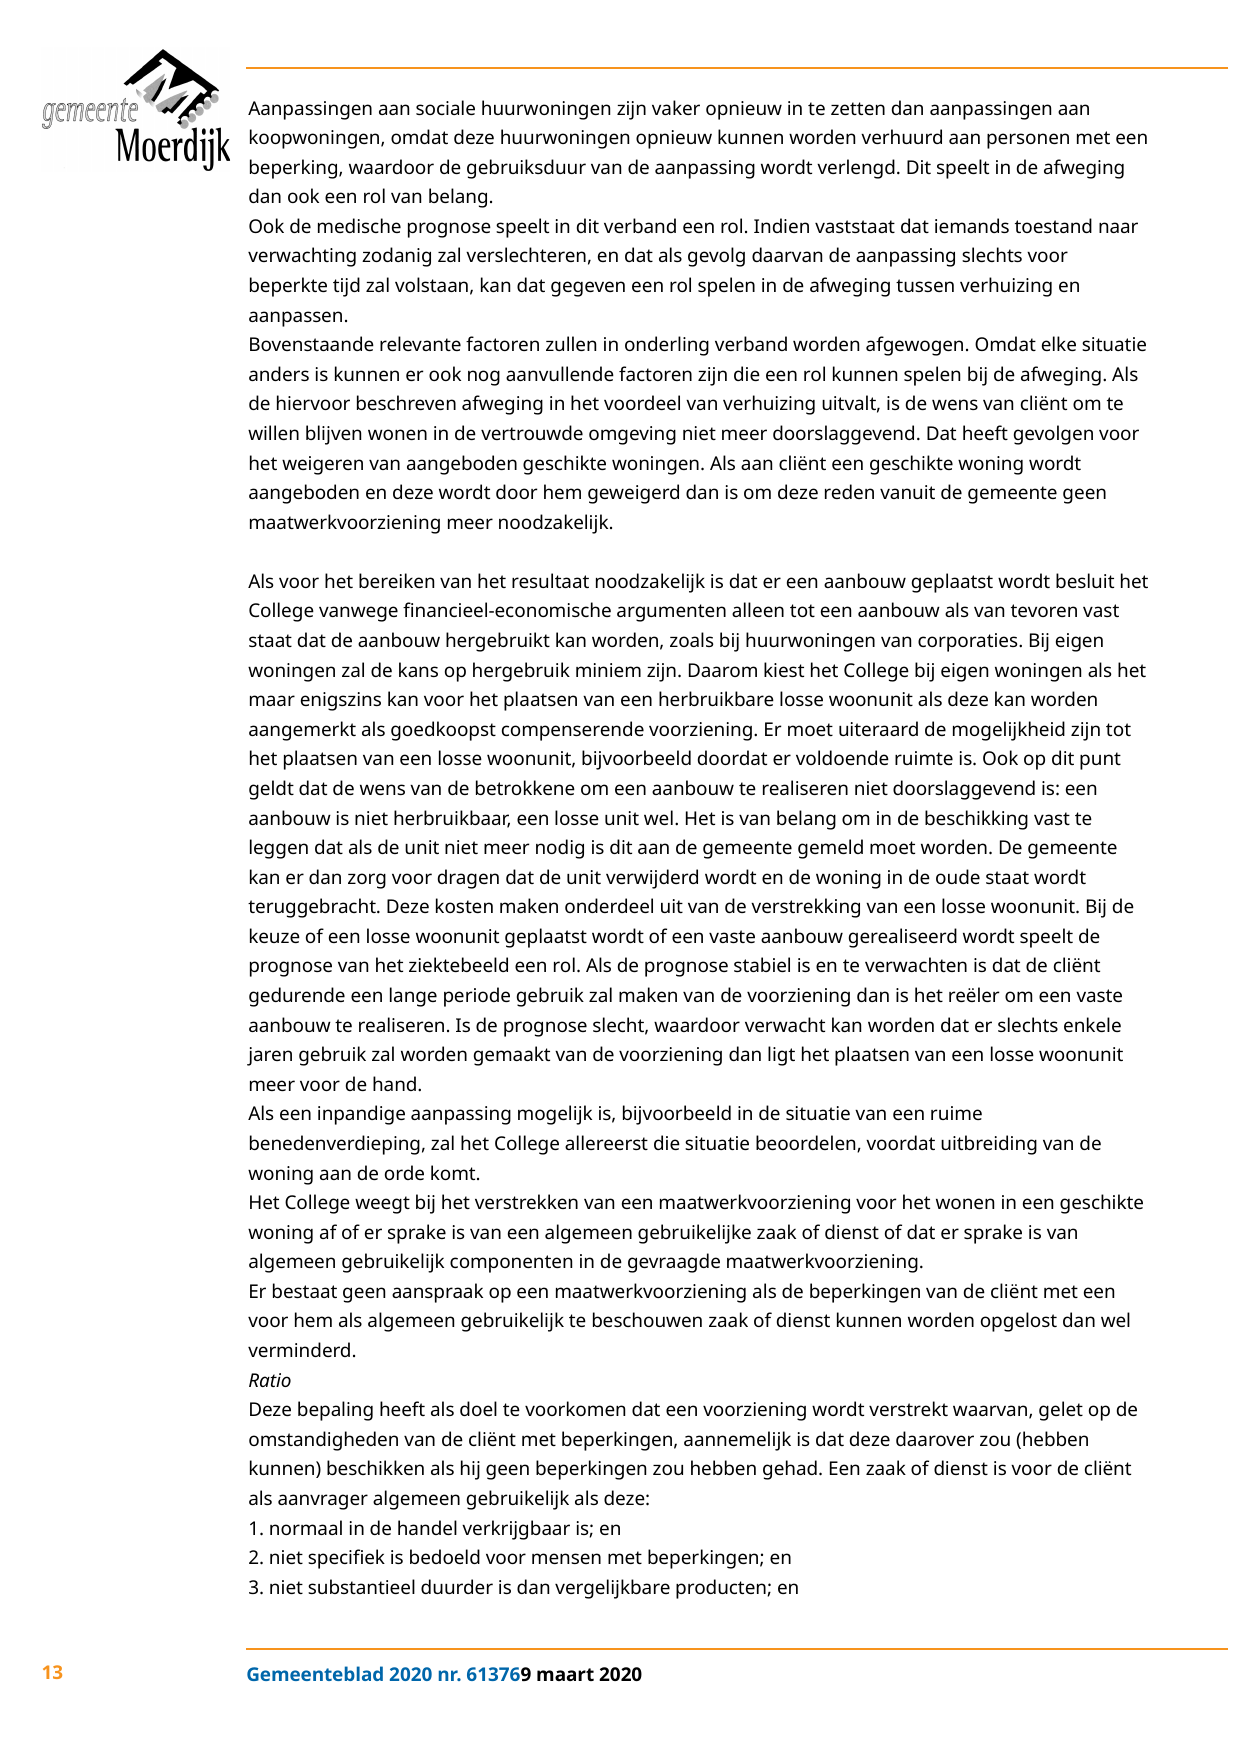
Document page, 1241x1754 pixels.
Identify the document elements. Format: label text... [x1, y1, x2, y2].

text Aanpassingen aan sociale huurwoningen zijn vaker opnieuw in te zetten dan aanpassingen aan koopwoningen, omdat deze huurwoningen opnieuw kunnen worden verhuurd aan personen met een beperking, waardoor de gebruiksduur van de aanpassing wordt verlengd. Dit speelt in de afweging dan ook een rol van belang. [248, 95, 1152, 209]
text Als een inpandige aanpassing mogelijk is, bijvoorbeeld in de situatie van een ruime benedenverdieping, zal het College allereerst die situatie beoordelen, voordat uitbreiding van de woning aan de orde komt. [248, 1101, 1152, 1186]
picture [41, 47, 231, 172]
text Ook de medische prognose speelt in dit verband een rol. Indien vaststaat dat iemands toestand naar verwachting zodanig zal verslechteren, en dat als gevolg daarvan de aanpassing slechts voor beperkte tijd zal volstaan, kan dat gegeven een rol spelen in de afweging tussen verhuizing en aanpassen. [248, 213, 1152, 328]
text Ratio [248, 1367, 1152, 1393]
text Deze bepaling heeft als doel te voorkomen dat een voorziening wordt verstrekt waarvan, gelet op de omstandigheden van de cliënt met beperkingen, aannemelijk is dat deze daarover zou (hebben kunnen) beschikken als hij geen beperkingen zou hebben gehad. Een zaak of dienst is voor de cliënt als aanvrager algemeen gebruikelijk als deze: [248, 1396, 1152, 1511]
text Er bestaat geen aanspraak op een maatwerkvoorziening als de beperkingen van de cliënt met een voor hem als algemeen gebruikelijk te beschouwen zaak of dienst kunnen worden opgelost dan wel verminderd. [248, 1278, 1152, 1363]
text Bovenstaande relevante factoren zullen in onderling verband worden afgewogen. Omdat elke situatie anders is kunnen er ook nog aanvullende factoren zijn die een rol kunnen spelen bij de afweging. Als de hiervoor beschreven afweging in het voordeel van verhuizing uitvalt, is de wens van cliënt om te willen blijven wonen in de vertrouwde omgeving niet meer doorslaggevend. Dat heeft gevolgen voor het weigeren van aangeboden geschikte woningen. Als aan cliënt een geschikte woning wordt aangeboden en deze wordt door hem geweigerd dan is om deze reden vanuit de gemeente geen maatwerkvoorziening meer noodzakelijk. [248, 331, 1152, 535]
text 2. niet specifiek is bedoeld voor mensen met beperkingen; en [248, 1544, 1152, 1570]
text Als voor het bereiken van het resultaat noodzakelijk is dat er een aanbouw geplaatst wordt besluit het College vanwege financieel-economische argumenten alleen tot een aanbouw als van tevoren vast staat dat de aanbouw hergebruikt kan worden, zoals bij huurwoningen van corporaties. Bij eigen woningen zal de kans op hergebruik miniem zijn. Daarom kiest het College bij eigen woningen als het maar enigszins kan voor het plaatsen van een herbruikbare losse woonunit als deze kan worden aangemerkt als goedkoopst compenserende voorziening. Er moet uiteraard de mogelijkheid zijn tot het plaatsen van een losse woonunit, bijvoorbeeld doordat er voldoende ruimte is. Ook op dit punt geldt dat de wens van de betrokkene om een aanbouw te realiseren niet doorslaggevend is: een aanbouw is niet herbruikbaar, een losse unit wel. Het is van belang om in de beschikking vast te leggen dat als de unit niet meer nodig is dit aan de gemeente gemeld moet worden. De gemeente kan er dan zorg voor dragen dat de unit verwijderd wordt en de woning in de oude staat wordt teruggebracht. Deze kosten maken onderdeel uit van de verstrekking van een losse woonunit. Bij de keuze of een losse woonunit geplaatst wordt of een vaste aanbouw gerealiseerd wordt speelt de prognose van het ziektebeeld een rol. Als de prognose stabiel is en te verwachten is dat de cliënt gedurende een lange periode gebruik zal maken van de voorziening dan is het reëler om een vaste aanbouw te realiseren. Is de prognose slecht, waardoor verwacht kan worden dat er slechts enkele jaren gebruik zal worden gemaakt van de voorziening dan ligt het plaatsen van een losse woonunit meer voor de hand. [248, 568, 1152, 1097]
text 3. niet substantieel duurder is dan vergelijkbare producten; en [248, 1574, 1152, 1600]
text Het College weegt bij het verstrekken van een maatwerkvoorziening voor het wonen in een geschikte woning af of er sprake is van een algemeen gebruikelijke zaak of dienst of dat er sprake is van algemeen gebruikelijk componenten in de gevraagde maatwerkvoorziening. [248, 1189, 1152, 1274]
text 1. normaal in de handel verkrijgbaar is; en [248, 1515, 1152, 1541]
